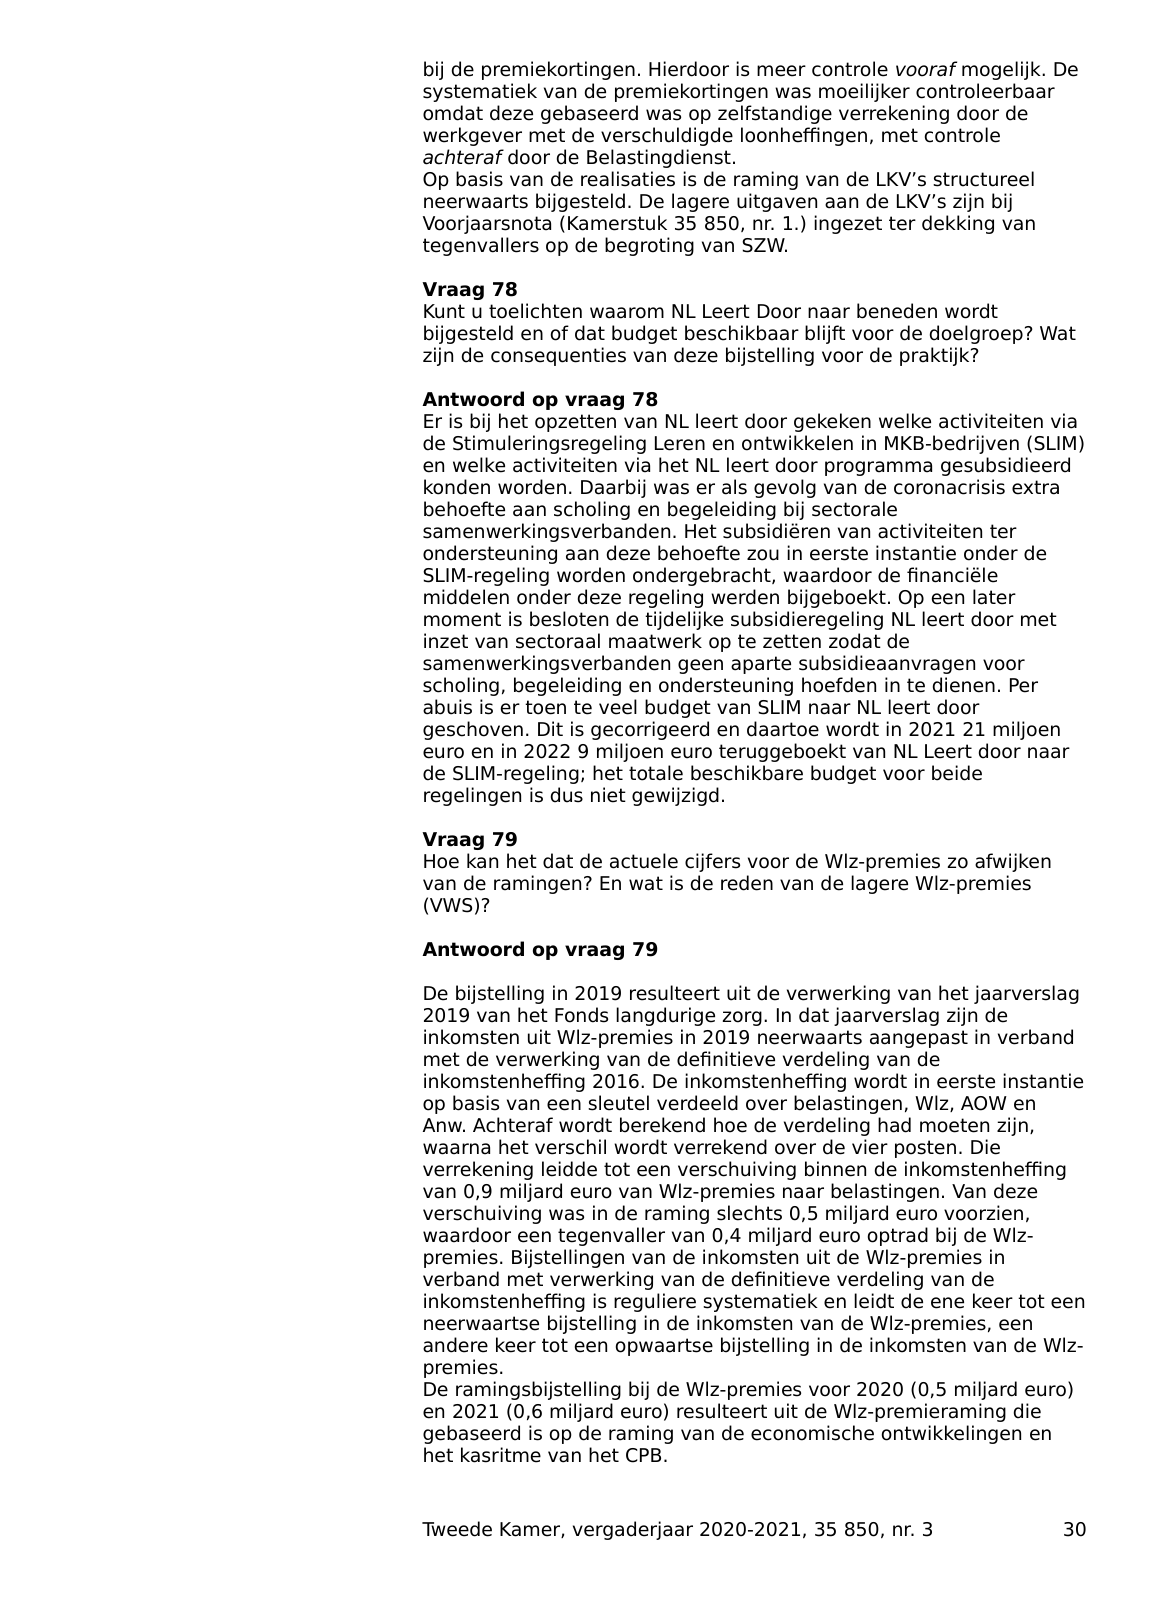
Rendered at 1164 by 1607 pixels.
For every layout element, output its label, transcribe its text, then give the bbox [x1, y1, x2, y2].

text Antwoord op vraag 79 [422, 939, 1087, 961]
text bij de premiekortingen. Hierdoor is meer controle vooraf mogelijk. De systematiek van de premiekortingen was moeilijker controleerbaar omdat deze gebaseerd was op zelfstandige verrekening door de werkgever met de verschuldigde loonheffingen, met controle achteraf door de Belastingdienst. [422, 59, 1087, 169]
text Kunt u toelichten waarom NL Leert Door naar beneden wordt bijgesteld en of dat budget beschikbaar blijft voor de doelgroep? Wat zijn de consequenties van deze bijstelling voor de praktijk? [422, 301, 1087, 367]
text De ramingsbijstelling bij de Wlz-premies voor 2020 (0,5 miljard euro) en 2021 (0,6 miljard euro) resulteert uit de Wlz-premieraming die gebaseerd is op de raming van de economische ontwikkelingen en het kasritme van het CPB. [422, 1379, 1087, 1467]
text De bijstelling in 2019 resulteert uit de verwerking van het jaarverslag 2019 van het Fonds langdurige zorg. In dat jaarverslag zijn de inkomsten uit Wlz-premies in 2019 neerwaarts aangepast in verband met de verwerking van de definitieve verdeling van de inkomstenheffing 2016. De inkomstenheffing wordt in eerste instantie op basis van een sleutel verdeeld over belastingen, Wlz, AOW en Anw. Achteraf wordt berekend hoe de verdeling had moeten zijn, waarna het verschil wordt verrekend over de vier posten. Die verrekening leidde tot een verschuiving binnen de inkomstenheffing van 0,9 miljard euro van Wlz-premies naar belastingen. Van deze verschuiving was in de raming slechts 0,5 miljard euro voorzien, waardoor een tegenvaller van 0,4 miljard euro optrad bij de Wlz-premies. Bijstellingen van de inkomsten uit de Wlz-premies in verband met verwerking van de definitieve verdeling van de inkomstenheffing is reguliere systematiek en leidt de ene keer tot een neerwaartse bijstelling in de inkomsten van de Wlz-premies, een andere keer tot een opwaartse bijstelling in de inkomsten van de Wlz-premies. [422, 983, 1087, 1379]
text Antwoord op vraag 78 [422, 389, 1087, 411]
text Op basis van de realisaties is de raming van de LKV’s structureel neerwaarts bijgesteld. De lagere uitgaven aan de LKV’s zijn bij Voorjaarsnota (Kamerstuk 35 850, nr. 1.) ingezet ter dekking van tegenvallers op de begroting van SZW. [422, 169, 1087, 257]
text Er is bij het opzetten van NL leert door gekeken welke activiteiten via de Stimuleringsregeling Leren en ontwikkelen in MKB-bedrijven (SLIM) en welke activiteiten via het NL leert door programma gesubsidieerd konden worden. Daarbij was er als gevolg van de coronacrisis extra behoefte aan scholing en begeleiding bij sectorale samenwerkingsverbanden. Het subsidiëren van activiteiten ter ondersteuning aan deze behoefte zou in eerste instantie onder de SLIM-regeling worden ondergebracht, waardoor de financiële middelen onder deze regeling werden bijgeboekt. Op een later moment is besloten de tijdelijke subsidieregeling NL leert door met inzet van sectoraal maatwerk op te zetten zodat de samenwerkingsverbanden geen aparte subsidieaanvragen voor scholing, begeleiding en ondersteuning hoefden in te dienen. Per abuis is er toen te veel budget van SLIM naar NL leert door geschoven. Dit is gecorrigeerd en daartoe wordt in 2021 21 miljoen euro en in 2022 9 miljoen euro teruggeboekt van NL Leert door naar de SLIM-regeling; het totale beschikbare budget voor beide regelingen is dus niet gewijzigd. [422, 411, 1087, 807]
text Vraag 79 [422, 829, 1087, 851]
text Hoe kan het dat de actuele cijfers voor de Wlz-premies zo afwijken van de ramingen? En wat is de reden van de lagere Wlz-premies (VWS)? [422, 851, 1087, 917]
text Vraag 78 [422, 279, 1087, 301]
